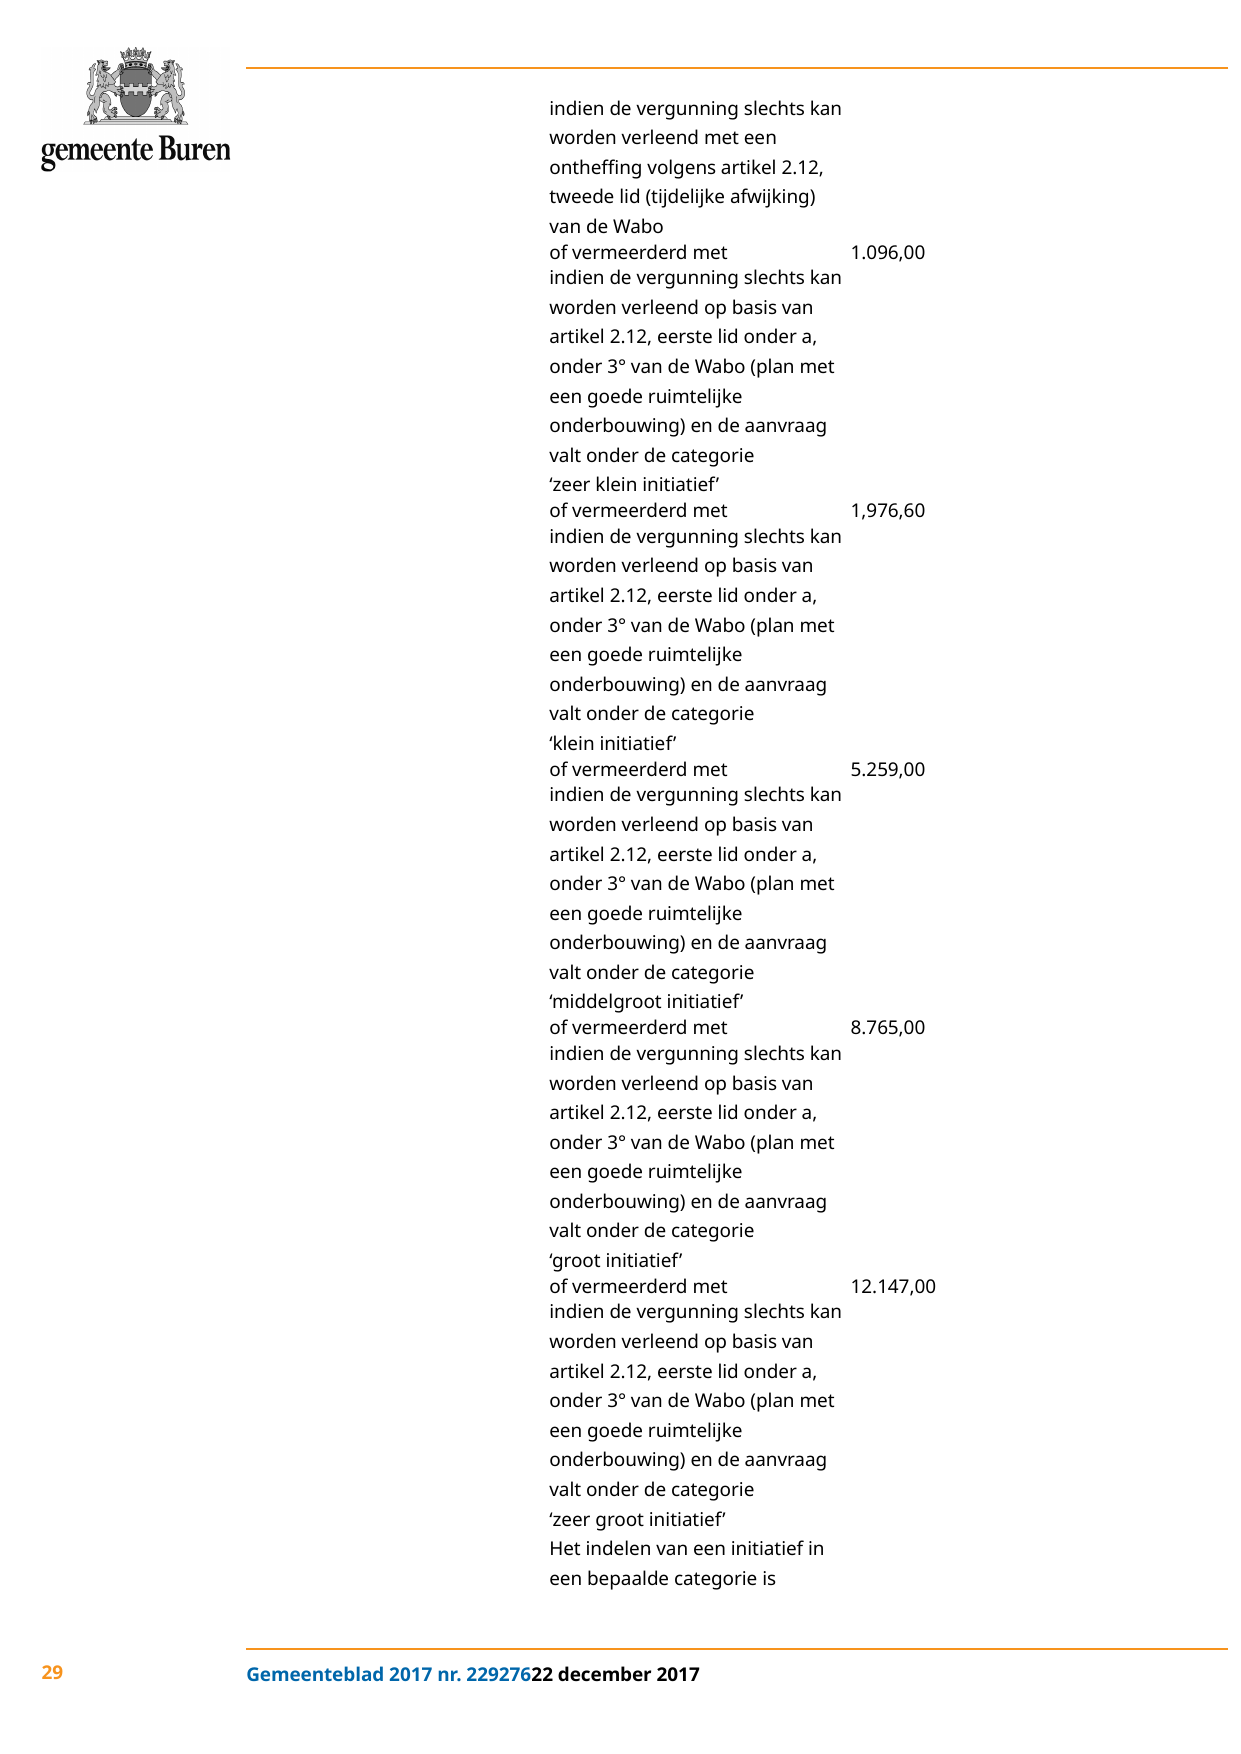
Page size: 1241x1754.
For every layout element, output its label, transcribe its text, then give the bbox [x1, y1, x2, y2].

table_cell [850, 523, 1152, 756]
table_cell indien de vergunning slechts kan worden verleend met een ontheffing volgens artikel 2.12, tweede lid (tijdelijke afwijking) van de Wabo [549, 95, 850, 239]
table_cell indien de vergunning slechts kan worden verleend op basis van artikel 2.12, eerste lid onder a, onder 3° van de Wabo (plan met een goede ruimtelijke onderbouwing) en de aanvraag valt onder de categorie ‘klein initiatief’ [549, 523, 850, 756]
table_cell [248, 1299, 549, 1591]
table_cell [850, 782, 1152, 1014]
table_cell [248, 239, 549, 264]
table_cell [850, 265, 1152, 497]
table_cell [248, 756, 549, 782]
table_cell 12.147,00 [850, 1273, 1152, 1299]
table_cell of vermeerderd met [549, 1015, 850, 1040]
table_cell of vermeerderd met [549, 1273, 850, 1299]
picture [41, 47, 231, 172]
table_cell indien de vergunning slechts kan worden verleend op basis van artikel 2.12, eerste lid onder a, onder 3° van de Wabo (plan met een goede ruimtelijke onderbouwing) en de aanvraag valt onder de categorie ‘zeer groot initiatief’ Het indelen van een initiatief in een bepaalde categorie is [549, 1299, 850, 1591]
table_cell [248, 1273, 549, 1299]
table_cell 1,976,60 [850, 498, 1152, 523]
table_cell of vermeerderd met [549, 756, 850, 782]
table_cell [248, 1040, 549, 1273]
table_cell 1.096,00 [850, 239, 1152, 264]
table_cell [248, 95, 549, 239]
table_cell of vermeerderd met [549, 498, 850, 523]
table_cell indien de vergunning slechts kan worden verleend op basis van artikel 2.12, eerste lid onder a, onder 3° van de Wabo (plan met een goede ruimtelijke onderbouwing) en de aanvraag valt onder de categorie ‘middelgroot initiatief’ [549, 782, 850, 1014]
table_cell [248, 523, 549, 756]
table_cell indien de vergunning slechts kan worden verleend op basis van artikel 2.12, eerste lid onder a, onder 3° van de Wabo (plan met een goede ruimtelijke onderbouwing) en de aanvraag valt onder de categorie ‘zeer klein initiatief’ [549, 265, 850, 497]
table_cell [850, 95, 1152, 239]
table_cell [850, 1299, 1152, 1591]
table_cell [850, 1040, 1152, 1273]
table_cell indien de vergunning slechts kan worden verleend op basis van artikel 2.12, eerste lid onder a, onder 3° van de Wabo (plan met een goede ruimtelijke onderbouwing) en de aanvraag valt onder de categorie ‘groot initiatief’ [549, 1040, 850, 1273]
table_cell [248, 1015, 549, 1040]
table_cell [248, 782, 549, 1014]
table_cell [248, 265, 549, 497]
table_cell of vermeerderd met [549, 239, 850, 264]
table_cell [248, 498, 549, 523]
table_cell 5.259,00 [850, 756, 1152, 782]
table_cell 8.765,00 [850, 1015, 1152, 1040]
